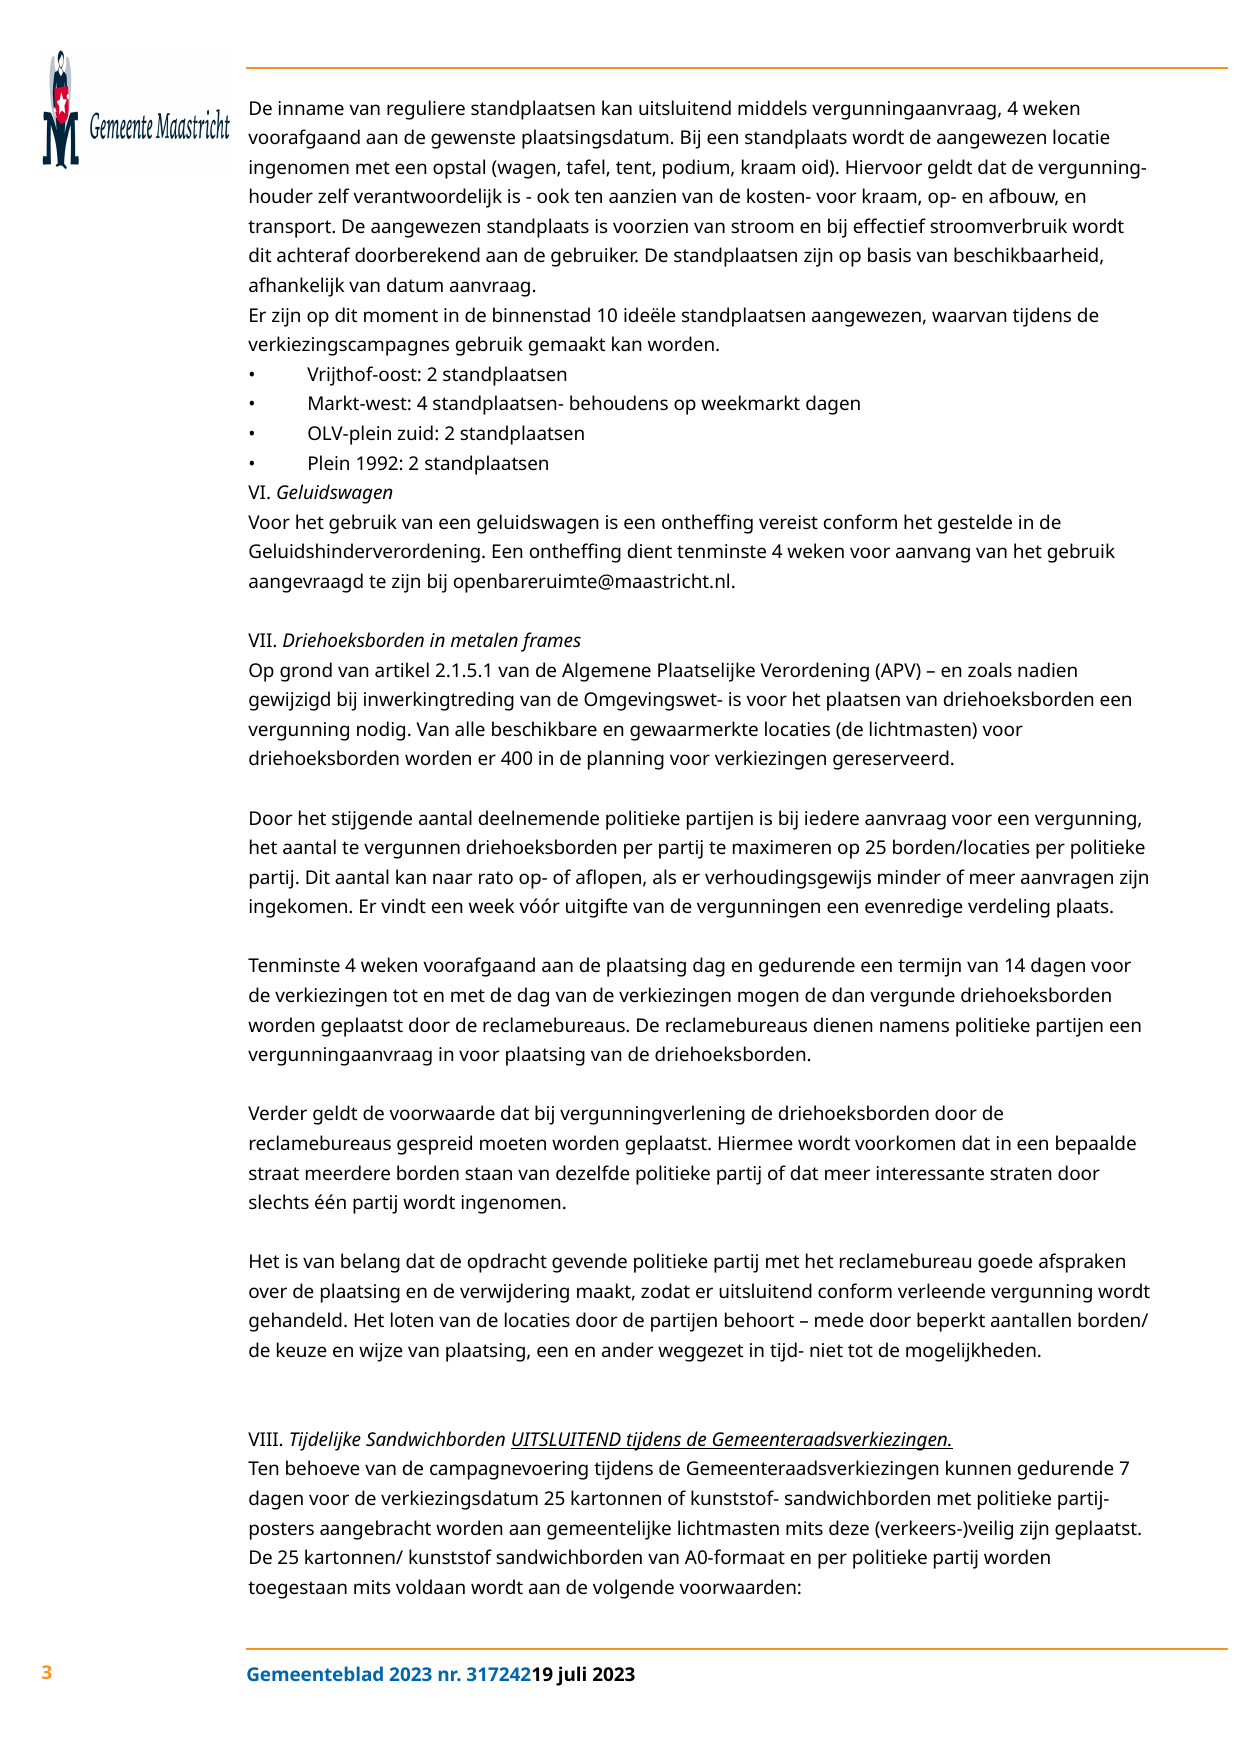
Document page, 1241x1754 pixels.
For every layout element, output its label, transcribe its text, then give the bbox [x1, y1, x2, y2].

text Tenminste 4 weken voorafgaand aan de plaatsing dag en gedurende een termijn van 14 dagen voor de verkiezingen tot en met de dag van de verkiezingen mogen de dan vergunde driehoeksborden worden geplaatst door de reclamebureaus. De reclamebureaus dienen namens politieke partijen een vergunningaanvraag in voor plaatsing van de driehoeksborden. [248, 953, 1152, 1067]
list Markt-west: 4 standplaatsen- behoudens op weekmarkt dagen [248, 391, 1152, 416]
list Vrijthof-oost: 2 standplaatsen [248, 361, 1152, 387]
list OLV-plein zuid: 2 standplaatsen [248, 420, 1152, 446]
text VIII. Tijdelijke Sandwichborden UITSLUITEND tijdens de Gemeenteraadsverkiezingen. [248, 1426, 1152, 1452]
text Verder geldt de voorwaarde dat bij vergunningverlening de driehoeksborden door de reclamebureaus gespreid moeten worden geplaatst. Hiermee wordt voorkomen dat in een bepaalde straat meerdere borden staan van dezelfde politieke partij of dat meer interessante straten door slechts één partij wordt ingenomen. [248, 1101, 1152, 1215]
text Er zijn op dit moment in de binnenstad 10 ideële standplaatsen aangewezen, waarvan tijdens de verkiezingscampagnes gebruik gemaakt kan worden. [248, 302, 1152, 357]
text Ten behoeve van de campagnevoering tijdens de Gemeenteraadsverkiezingen kunnen gedurende 7 dagen voor de verkiezingsdatum 25 kartonnen of kunststof- sandwichborden met politieke partij-posters aangebracht worden aan gemeentelijke lichtmasten mits deze (verkeers-)veilig zijn geplaatst. De 25 kartonnen/ kunststof sandwichborden van A0-formaat en per politieke partij worden toegestaan mits voldaan wordt aan de volgende voorwaarden: [248, 1456, 1152, 1600]
text Voor het gebruik van een geluidswagen is een ontheffing vereist conform het gestelde in de Geluidshinderverordening. Een ontheffing dient tenminste 4 weken voor aanvang van het gebruik aangevraagd te zijn bij openbareruimte@maastricht.nl. [248, 509, 1152, 594]
text Het is van belang dat de opdracht gevende politieke partij met het reclamebureau goede afspraken over de plaatsing en de verwijdering maakt, zodat er uitsluitend conform verleende vergunning wordt gehandeld. Het loten van de locaties door de partijen behoort – mede door beperkt aantallen borden/ de keuze en wijze van plaatsing, een en ander weggezet in tijd- niet tot de mogelijkheden. [248, 1248, 1152, 1363]
text De inname van reguliere standplaatsen kan uitsluitend middels vergunningaanvraag, 4 weken voorafgaand aan de gewenste plaatsingsdatum. Bij een standplaats wordt de aangewezen locatie ingenomen met een opstal (wagen, tafel, tent, podium, kraam oid). Hiervoor geldt dat de vergunning-houder zelf verantwoordelijk is - ook ten aanzien van de kosten- voor kraam, op- en afbouw, en transport. De aangewezen standplaats is voorzien van stroom en bij effectief stroomverbruik wordt dit achteraf doorberekend aan de gebruiker. De standplaatsen zijn op basis van beschikbaarheid, afhankelijk van datum aanvraag. [248, 95, 1152, 298]
list Plein 1992: 2 standplaatsen [248, 450, 1152, 476]
text VII. Driehoeksborden in metalen frames [248, 627, 1152, 653]
picture [41, 47, 231, 172]
text VI. Geluidswagen [248, 479, 1152, 505]
text Door het stijgende aantal deelnemende politieke partijen is bij iedere aanvraag voor een vergunning, het aantal te vergunnen driehoeksborden per partij te maximeren op 25 borden/locaties per politieke partij. Dit aantal kan naar rato op- of aflopen, als er verhoudingsgewijs minder of meer aanvragen zijn ingekomen. Er vindt een week vóór uitgifte van de vergunningen een evenredige verdeling plaats. [248, 805, 1152, 919]
text Op grond van artikel 2.1.5.1 van de Algemene Plaatselijke Verordening (APV) – en zoals nadien gewijzigd bij inwerkingtreding van de Omgevingswet- is voor het plaatsen van driehoeksborden een vergunning nodig. Van alle beschikbare en gewaarmerkte locaties (de lichtmasten) voor driehoeksborden worden er 400 in de planning voor verkiezingen gereserveerd. [248, 657, 1152, 771]
